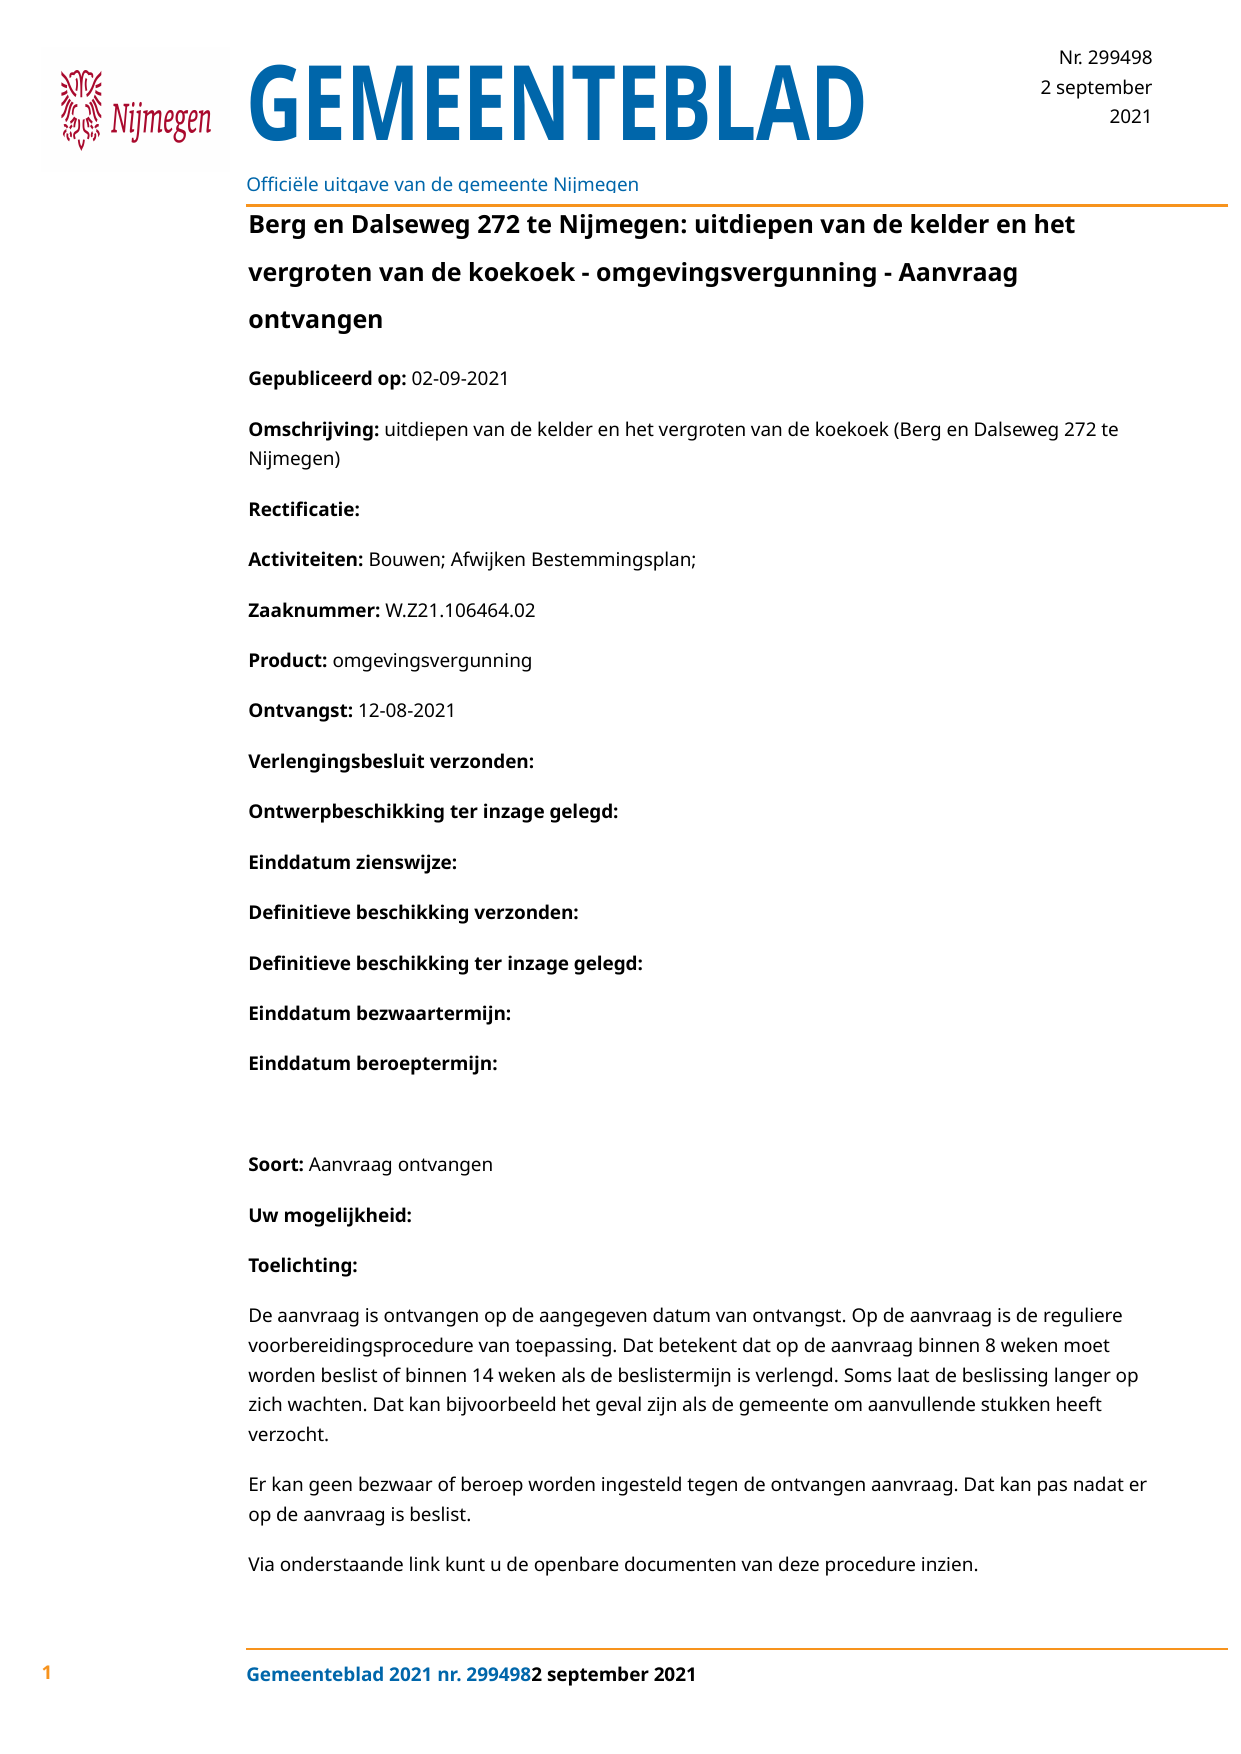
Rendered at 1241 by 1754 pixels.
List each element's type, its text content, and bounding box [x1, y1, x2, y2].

text Einddatum zienswijze: [248, 849, 1152, 874]
text Product: omgevingsvergunning [248, 647, 1152, 673]
text Gepubliceerd op: 02-09-2021 [248, 366, 1152, 391]
text Toelichting: [248, 1252, 1152, 1278]
text Ontwerpbeschikking ter inzage gelegd: [248, 798, 1152, 824]
text Definitieve beschikking verzonden: [248, 899, 1152, 925]
text Activiteiten: Bouwen; Afwijken Bestemmingsplan; [248, 546, 1152, 572]
text De aanvraag is ontvangen op de aangegeven datum van ontvangst. Op de aanvraag is de reguliere voorbereidingsprocedure van toepassing. Dat betekent dat op de aanvraag binnen 8 weken moet worden beslist of binnen 14 weken als de beslistermijn is verlengd. Soms laat de beslissing langer op zich wachten. Dat kan bijvoorbeeld het geval zijn als de gemeente om aanvullende stukken heeft verzocht. [248, 1303, 1152, 1447]
text Zaaknummer: W.Z21.106464.02 [248, 597, 1152, 622]
text Rectificatie: [248, 496, 1152, 522]
text Via onderstaande link kunt u de openbare documenten van deze procedure inzien. [248, 1551, 1152, 1577]
picture [41, 47, 231, 172]
text Ontvangst: 12-08-2021 [248, 698, 1152, 723]
text Berg en Dalseweg 272 te Nijmegen: uitdiepen van de kelder en het vergroten van de koekoek - omgevingsvergunning - Aanvraag ontvangen [248, 207, 1152, 336]
text Er kan geen bezwaar of beroep worden ingesteld tegen de ontvangen aanvraag. Dat kan pas nadat er op de aanvraag is beslist. [248, 1471, 1152, 1527]
text Einddatum beroeptermijn: [248, 1051, 1152, 1076]
text Omschrijving: uitdiepen van de kelder en het vergroten van de koekoek (Berg en Dalseweg 272 te Nijmegen) [248, 416, 1152, 471]
text Definitieve beschikking ter inzage gelegd: [248, 950, 1152, 975]
text Einddatum bezwaartermijn: [248, 1000, 1152, 1026]
text Soort: Aanvraag ontvangen [248, 1151, 1152, 1177]
text Verlengingsbesluit verzonden: [248, 748, 1152, 774]
text Uw mogelijkheid: [248, 1202, 1152, 1227]
